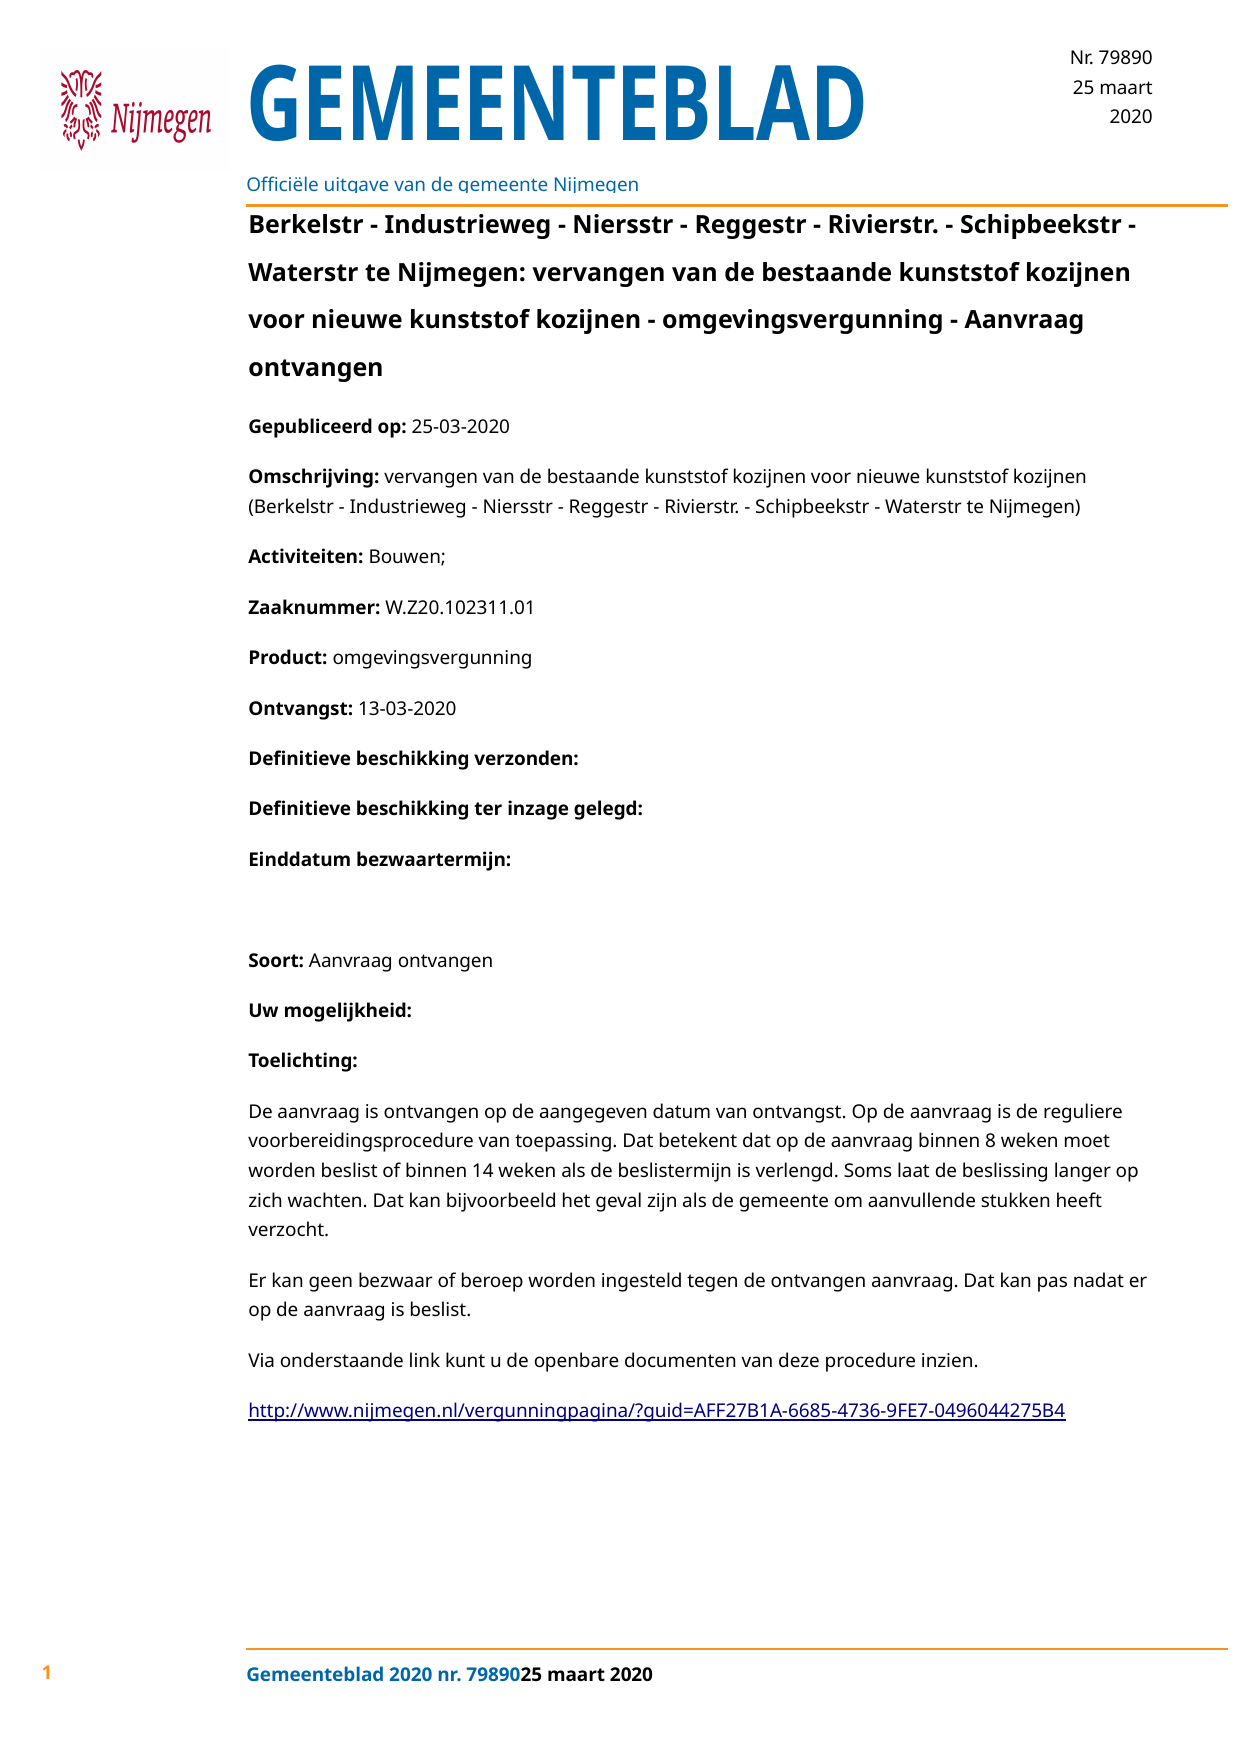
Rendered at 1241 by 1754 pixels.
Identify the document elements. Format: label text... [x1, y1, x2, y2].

text Definitieve beschikking verzonden: [248, 745, 1152, 771]
text Activiteiten: Bouwen; [248, 543, 1152, 569]
text Via onderstaande link kunt u de openbare documenten van deze procedure inzien. [248, 1347, 1152, 1373]
text Zaaknummer: W.Z20.102311.01 [248, 594, 1152, 620]
text http://www.nijmegen.nl/vergunningpagina/?guid=AFF27B1A-6685-4736-9FE7-0496044275B4 [248, 1397, 1152, 1423]
text Uw mogelijkheid: [248, 997, 1152, 1023]
text Product: omgevingsvergunning [248, 644, 1152, 670]
text Soort: Aanvraag ontvangen [248, 947, 1152, 973]
text Berkelstr - Industrieweg - Niersstr - Reggestr - Rivierstr. - Schipbeekstr - Waterstr te Nijmegen: vervangen van de bestaande kunststof kozijnen voor nieuwe kunststof kozijnen - omgevingsvergunning - Aanvraag ontvangen [248, 207, 1152, 384]
text Gepubliceerd op: 25-03-2020 [248, 413, 1152, 439]
text Toelichting: [248, 1048, 1152, 1073]
text De aanvraag is ontvangen op de aangegeven datum van ontvangst. Op de aanvraag is de reguliere voorbereidingsprocedure van toepassing. Dat betekent dat op de aanvraag binnen 8 weken moet worden beslist of binnen 14 weken als de beslistermijn is verlengd. Soms laat de beslissing langer op zich wachten. Dat kan bijvoorbeeld het geval zijn als de gemeente om aanvullende stukken heeft verzocht. [248, 1098, 1152, 1242]
text Definitieve beschikking ter inzage gelegd: [248, 796, 1152, 821]
text Omschrijving: vervangen van de bestaande kunststof kozijnen voor nieuwe kunststof kozijnen (Berkelstr - Industrieweg - Niersstr - Reggestr - Rivierstr. - Schipbeekstr - Waterstr te Nijmegen) [248, 463, 1152, 519]
text Ontvangst: 13-03-2020 [248, 695, 1152, 721]
picture [41, 47, 231, 172]
text Einddatum bezwaartermijn: [248, 846, 1152, 872]
text Er kan geen bezwaar of beroep worden ingesteld tegen de ontvangen aanvraag. Dat kan pas nadat er op de aanvraag is beslist. [248, 1267, 1152, 1322]
